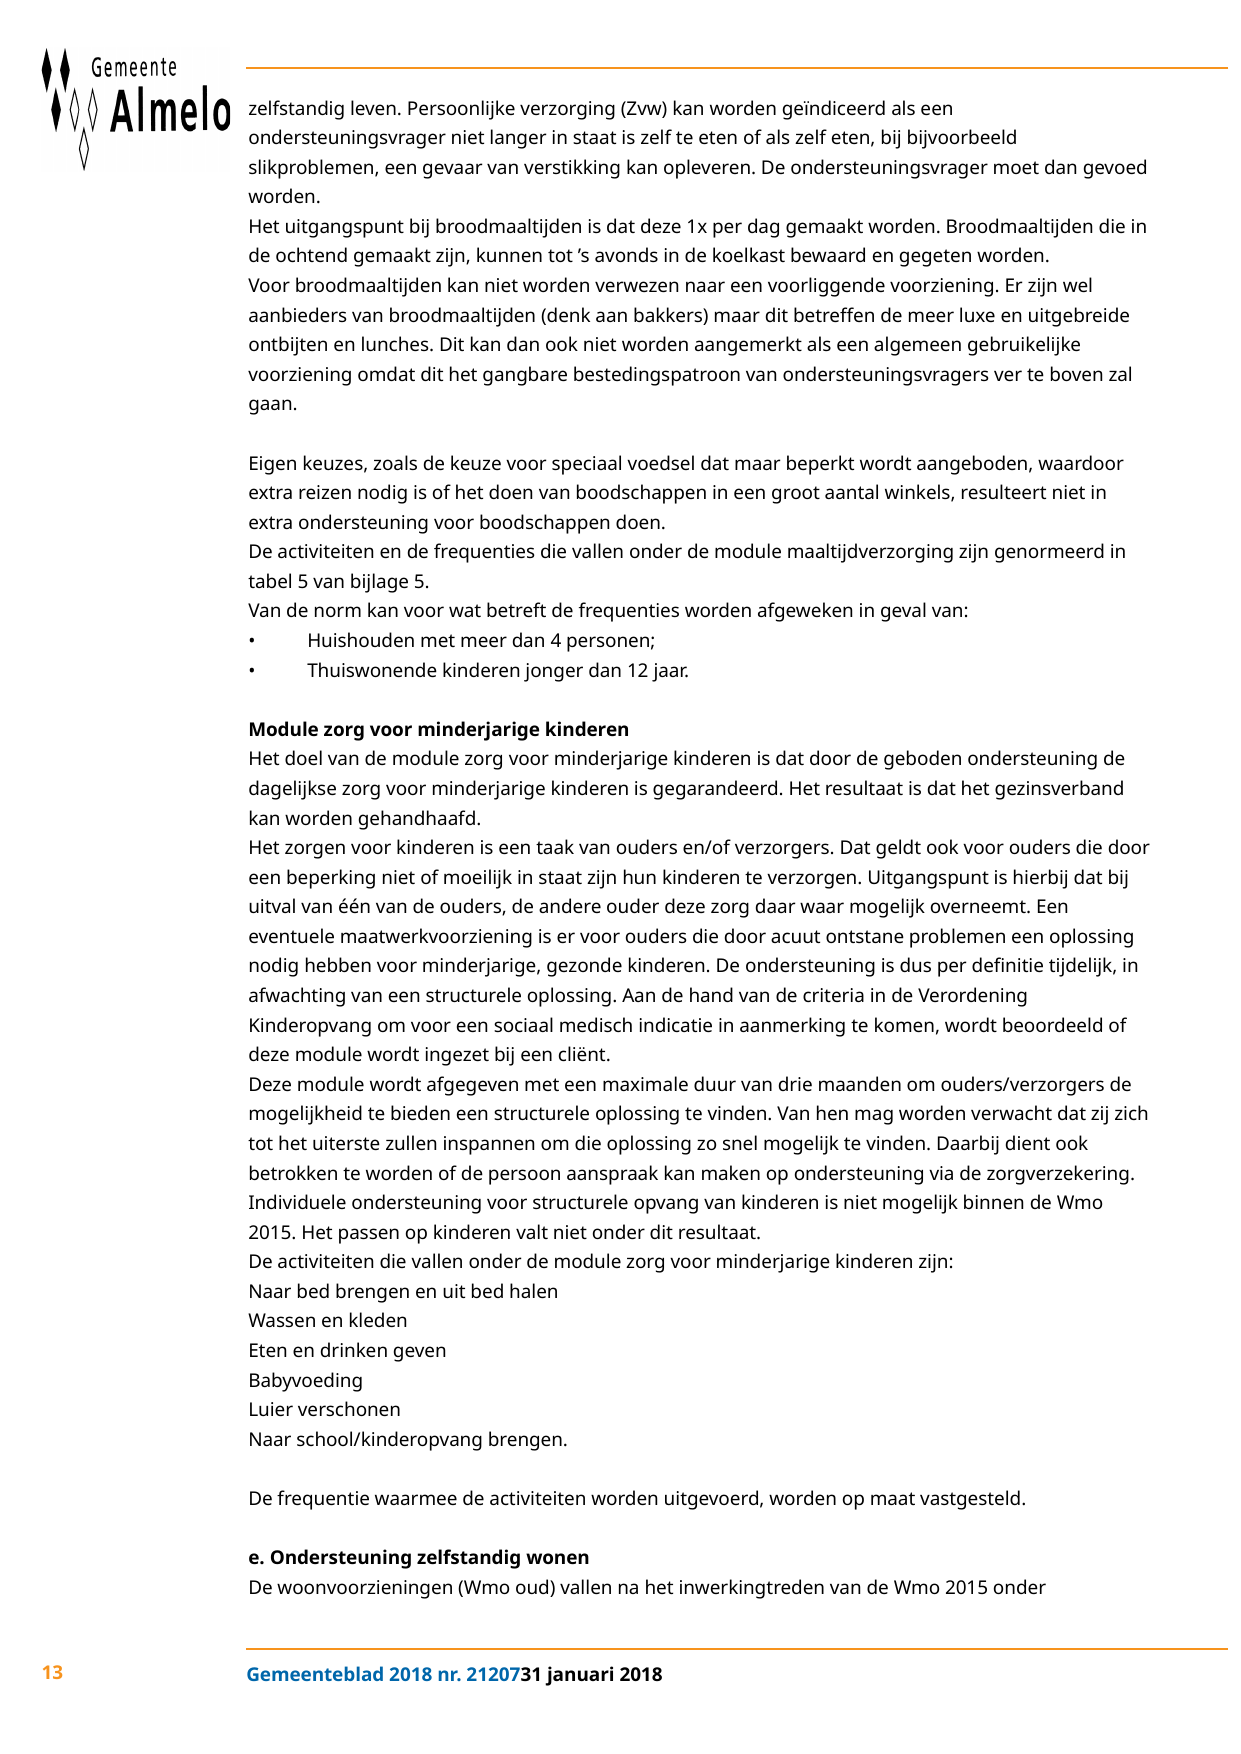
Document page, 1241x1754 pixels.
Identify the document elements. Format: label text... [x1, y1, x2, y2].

text De woonvoorzieningen (Wmo oud) vallen na het inwerkingtreden van de Wmo 2015 onder [248, 1574, 1152, 1600]
text Het doel van de module zorg voor minderjarige kinderen is dat door de geboden ondersteuning de dagelijkse zorg voor minderjarige kinderen is gegarandeerd. Het resultaat is dat het gezinsverband kan worden gehandhaafd. [248, 746, 1152, 831]
text Het zorgen voor kinderen is een taak van ouders en/of verzorgers. Dat geldt ook voor ouders die door een beperking niet of moeilijk in staat zijn hun kinderen te verzorgen. Uitgangspunt is hierbij dat bij uitval van één van de ouders, de andere ouder deze zorg daar waar mogelijk overneemt. Een eventuele maatwerkvoorziening is er voor ouders die door acuut ontstane problemen een oplossing nodig hebben voor minderjarige, gezonde kinderen. De ondersteuning is dus per definitie tijdelijk, in afwachting van een structurele oplossing. Aan de hand van de criteria in de Verordening Kinderopvang om voor een sociaal medisch indicatie in aanmerking te komen, wordt beoordeeld of deze module wordt ingezet bij een cliënt. [248, 834, 1152, 1067]
text e. Ondersteuning zelfstandig wonen [248, 1544, 1152, 1570]
text Deze module wordt afgegeven met een maximale duur van drie maanden om ouders/verzorgers de mogelijkheid te bieden een structurele oplossing te vinden. Van hen mag worden verwacht dat zij zich tot het uiterste zullen inspannen om die oplossing zo snel mogelijk te vinden. Daarbij dient ook betrokken te worden of de persoon aanspraak kan maken op ondersteuning via de zorgverzekering. Individuele ondersteuning voor structurele opvang van kinderen is niet mogelijk binnen de Wmo 2015. Het passen op kinderen valt niet onder dit resultaat. [248, 1071, 1152, 1245]
text Eigen keuzes, zoals de keuze voor speciaal voedsel dat maar beperkt wordt aangeboden, waardoor extra reizen nodig is of het doen van boodschappen in een groot aantal winkels, resulteert niet in extra ondersteuning voor boodschappen doen. [248, 450, 1152, 535]
list Huishouden met meer dan 4 personen; [248, 627, 1152, 653]
text Module zorg voor minderjarige kinderen [248, 716, 1152, 742]
text Voor broodmaaltijden kan niet worden verwezen naar een voorliggende voorziening. Er zijn wel aanbieders van broodmaaltijden (denk aan bakkers) maar dit betreffen de meer luxe en uitgebreide ontbijten en lunches. Dit kan dan ook niet worden aangemerkt als een algemeen gebruikelijke voorziening omdat dit het gangbare bestedingspatroon van ondersteuningsvragers ver te boven zal gaan. [248, 272, 1152, 416]
text Naar bed brengen en uit bed halen [248, 1278, 1152, 1304]
picture [41, 47, 231, 172]
text zelfstandig leven. Persoonlijke verzorging (Zvw) kan worden geïndiceerd als een ondersteuningsvrager niet langer in staat is zelf te eten of als zelf eten, bij bijvoorbeeld slikproblemen, een gevaar van verstikking kan opleveren. De ondersteuningsvrager moet dan gevoed worden. [248, 95, 1152, 209]
text Wassen en kleden [248, 1308, 1152, 1333]
text Van de norm kan voor wat betreft de frequenties worden afgeweken in geval van: [248, 598, 1152, 623]
text De frequentie waarmee de activiteiten worden uitgevoerd, worden op maat vastgesteld. [248, 1485, 1152, 1511]
text Eten en drinken geven [248, 1337, 1152, 1363]
text Babyvoeding [248, 1367, 1152, 1393]
text Luier verschonen [248, 1396, 1152, 1422]
text De activiteiten die vallen onder de module zorg voor minderjarige kinderen zijn: [248, 1248, 1152, 1274]
list Thuiswonende kinderen jonger dan 12 jaar. [248, 657, 1152, 683]
text Het uitgangspunt bij broodmaaltijden is dat deze 1x per dag gemaakt worden. Broodmaaltijden die in de ochtend gemaakt zijn, kunnen tot ’s avonds in de koelkast bewaard en gegeten worden. [248, 213, 1152, 268]
text De activiteiten en de frequenties die vallen onder de module maaltijdverzorging zijn genormeerd in tabel 5 van bijlage 5. [248, 538, 1152, 594]
text Naar school/kinderopvang brengen. [248, 1426, 1152, 1452]
